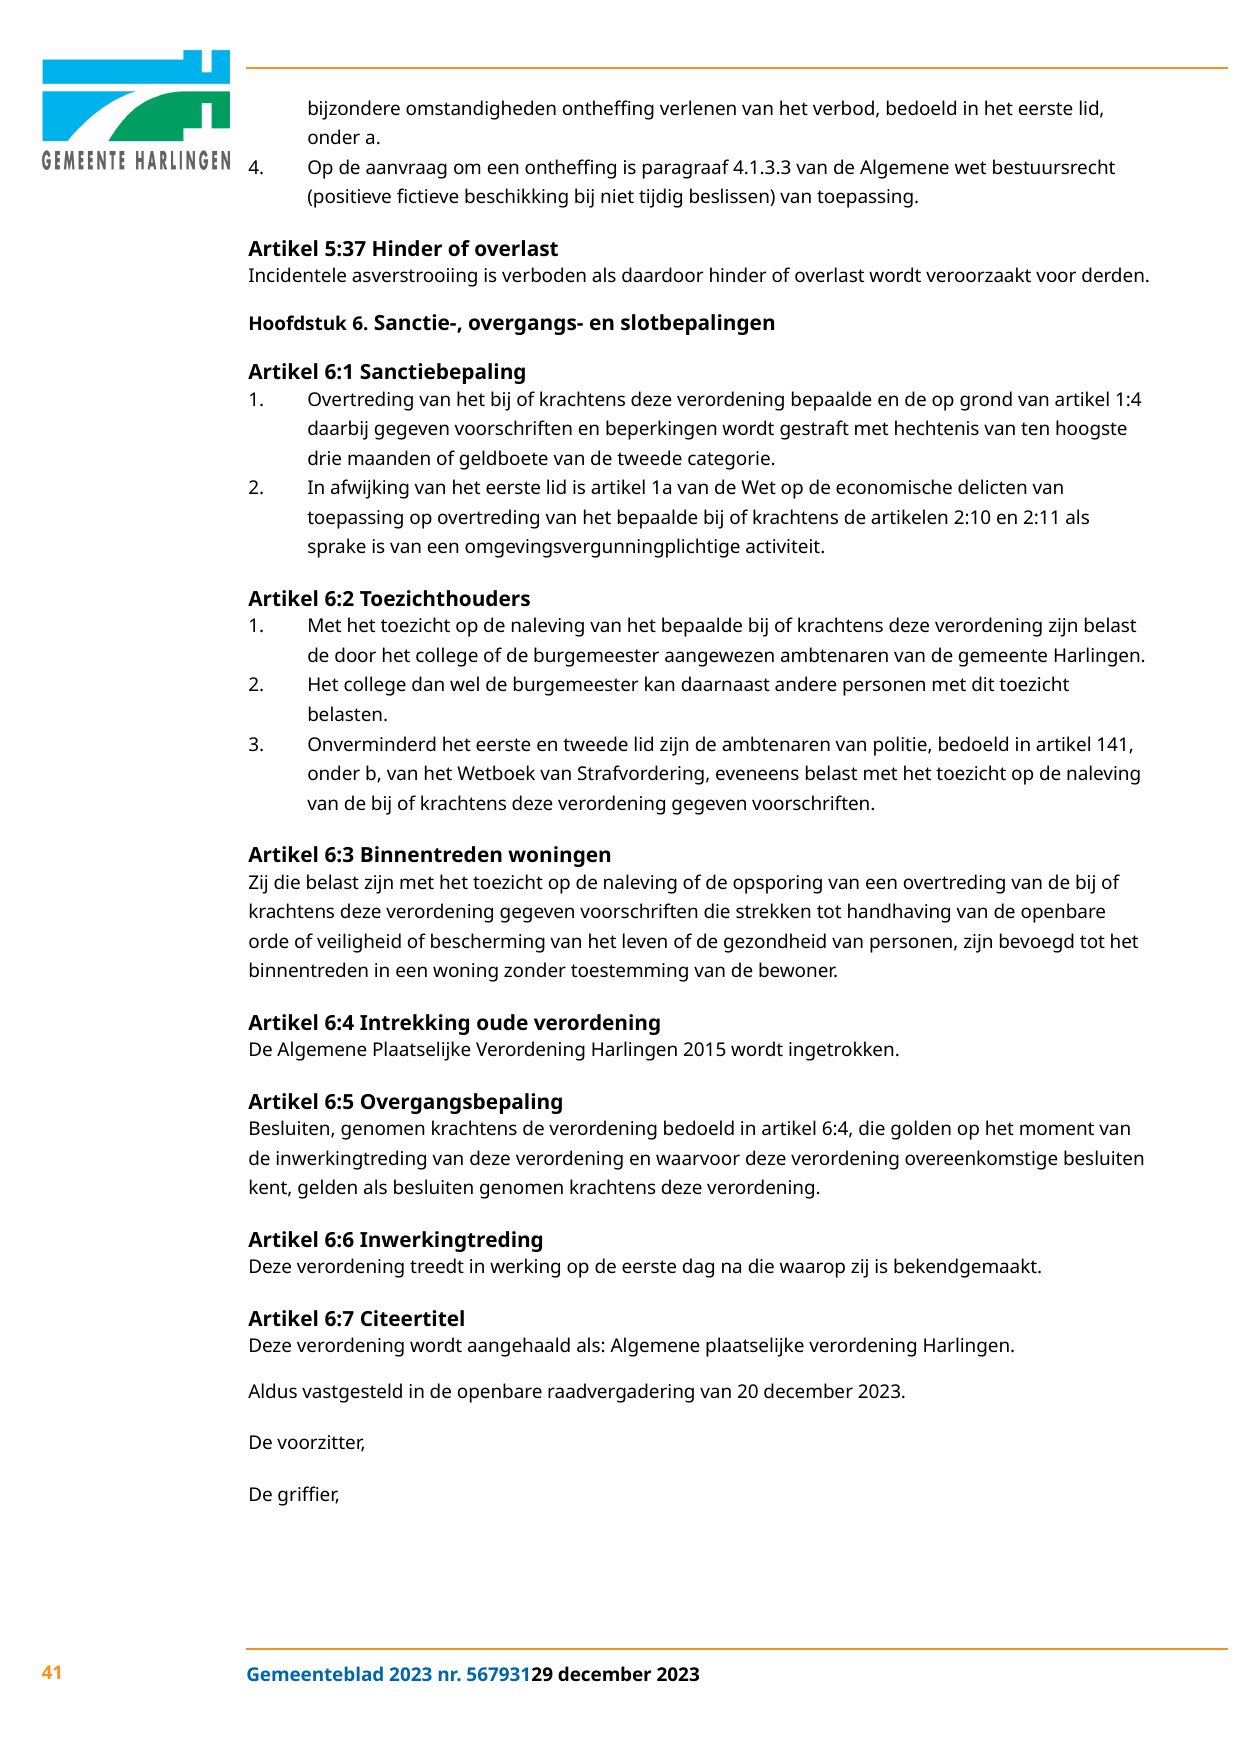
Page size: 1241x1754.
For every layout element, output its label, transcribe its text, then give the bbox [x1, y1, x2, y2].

picture [41, 47, 231, 172]
text Artikel 6:6 Inwerkingtreding [248, 1225, 1152, 1253]
list bijzondere omstandigheden ontheffing verlenen van het verbod, bedoeld in het eerste lid, onder a. [248, 95, 1152, 150]
text Hoofdstuk 6. Sanctie-, overgangs- en slotbepalingen [248, 308, 1152, 336]
list Op de aanvraag om een ontheffing is paragraaf 4.1.3.3 van de Algemene wet bestuursrecht (positieve fictieve beschikking bij niet tijdig beslissen) van toepassing. [248, 154, 1152, 209]
text Artikel 5:37 Hinder of overlast [248, 234, 1152, 262]
text Aldus vastgesteld in de openbare raadvergadering van 20 december 2023. [248, 1378, 1152, 1403]
text Besluiten, genomen krachtens de verordening bedoeld in artikel 6:4, die golden op het moment van de inwerkingtreding van deze verordening en waarvoor deze verordening overeenkomstige besluiten kent, gelden als besluiten genomen krachtens deze verordening. [248, 1115, 1152, 1200]
text Artikel 6:1 Sanctiebepaling [248, 357, 1152, 386]
text Artikel 6:3 Binnentreden woningen [248, 840, 1152, 869]
text Deze verordening wordt aangehaald als: Algemene plaatselijke verordening Harlingen. [248, 1332, 1152, 1358]
list In afwijking van het eerste lid is artikel 1a van de Wet op de economische delicten van toepassing op overtreding van het bepaalde bij of krachtens de artikelen 2:10 en 2:11 als sprake is van een omgevingsvergunningplichtige activiteit. [248, 474, 1152, 559]
text De voorzitter, [248, 1429, 1152, 1455]
list Overtreding van het bij of krachtens deze verordening bepaalde en de op grond van artikel 1:4 daarbij gegeven voorschriften en beperkingen wordt gestraft met hechtenis van ten hoogste drie maanden of geldboete van de tweede categorie. [248, 386, 1152, 471]
list Het college dan wel de burgemeester kan daarnaast andere personen met dit toezicht belasten. [248, 672, 1152, 727]
text Artikel 6:2 Toezichthouders [248, 584, 1152, 612]
text Artikel 6:4 Intrekking oude verordening [248, 1008, 1152, 1036]
list Met het toezicht op de naleving van het bepaalde bij of krachtens deze verordening zijn belast de door het college of de burgemeester aangewezen ambtenaren van de gemeente Harlingen. [248, 612, 1152, 668]
text Artikel 6:7 Citeertitel [248, 1304, 1152, 1332]
text Artikel 6:5 Overgangsbepaling [248, 1087, 1152, 1115]
text De Algemene Plaatselijke Verordening Harlingen 2015 wordt ingetrokken. [248, 1036, 1152, 1062]
text Zij die belast zijn met het toezicht op de naleving of de opsporing van een overtreding van de bij of krachtens deze verordening gegeven voorschriften die strekken tot handhaving van de openbare orde of veiligheid of bescherming van het leven of de gezondheid van personen, zijn bevoegd tot het binnentreden in een woning zonder toestemming van de bewoner. [248, 869, 1152, 983]
text De griffier, [248, 1481, 1152, 1506]
text Deze verordening treedt in werking op de eerste dag na die waarop zij is bekendgemaakt. [248, 1253, 1152, 1279]
text Incidentele asverstrooiing is verboden als daardoor hinder of overlast wordt veroorzaakt voor derden. [248, 262, 1152, 288]
list Onverminderd het eerste en tweede lid zijn de ambtenaren van politie, bedoeld in artikel 141, onder b, van het Wetboek van Strafvordering, eveneens belast met het toezicht op de naleving van de bij of krachtens deze verordening gegeven voorschriften. [248, 731, 1152, 816]
